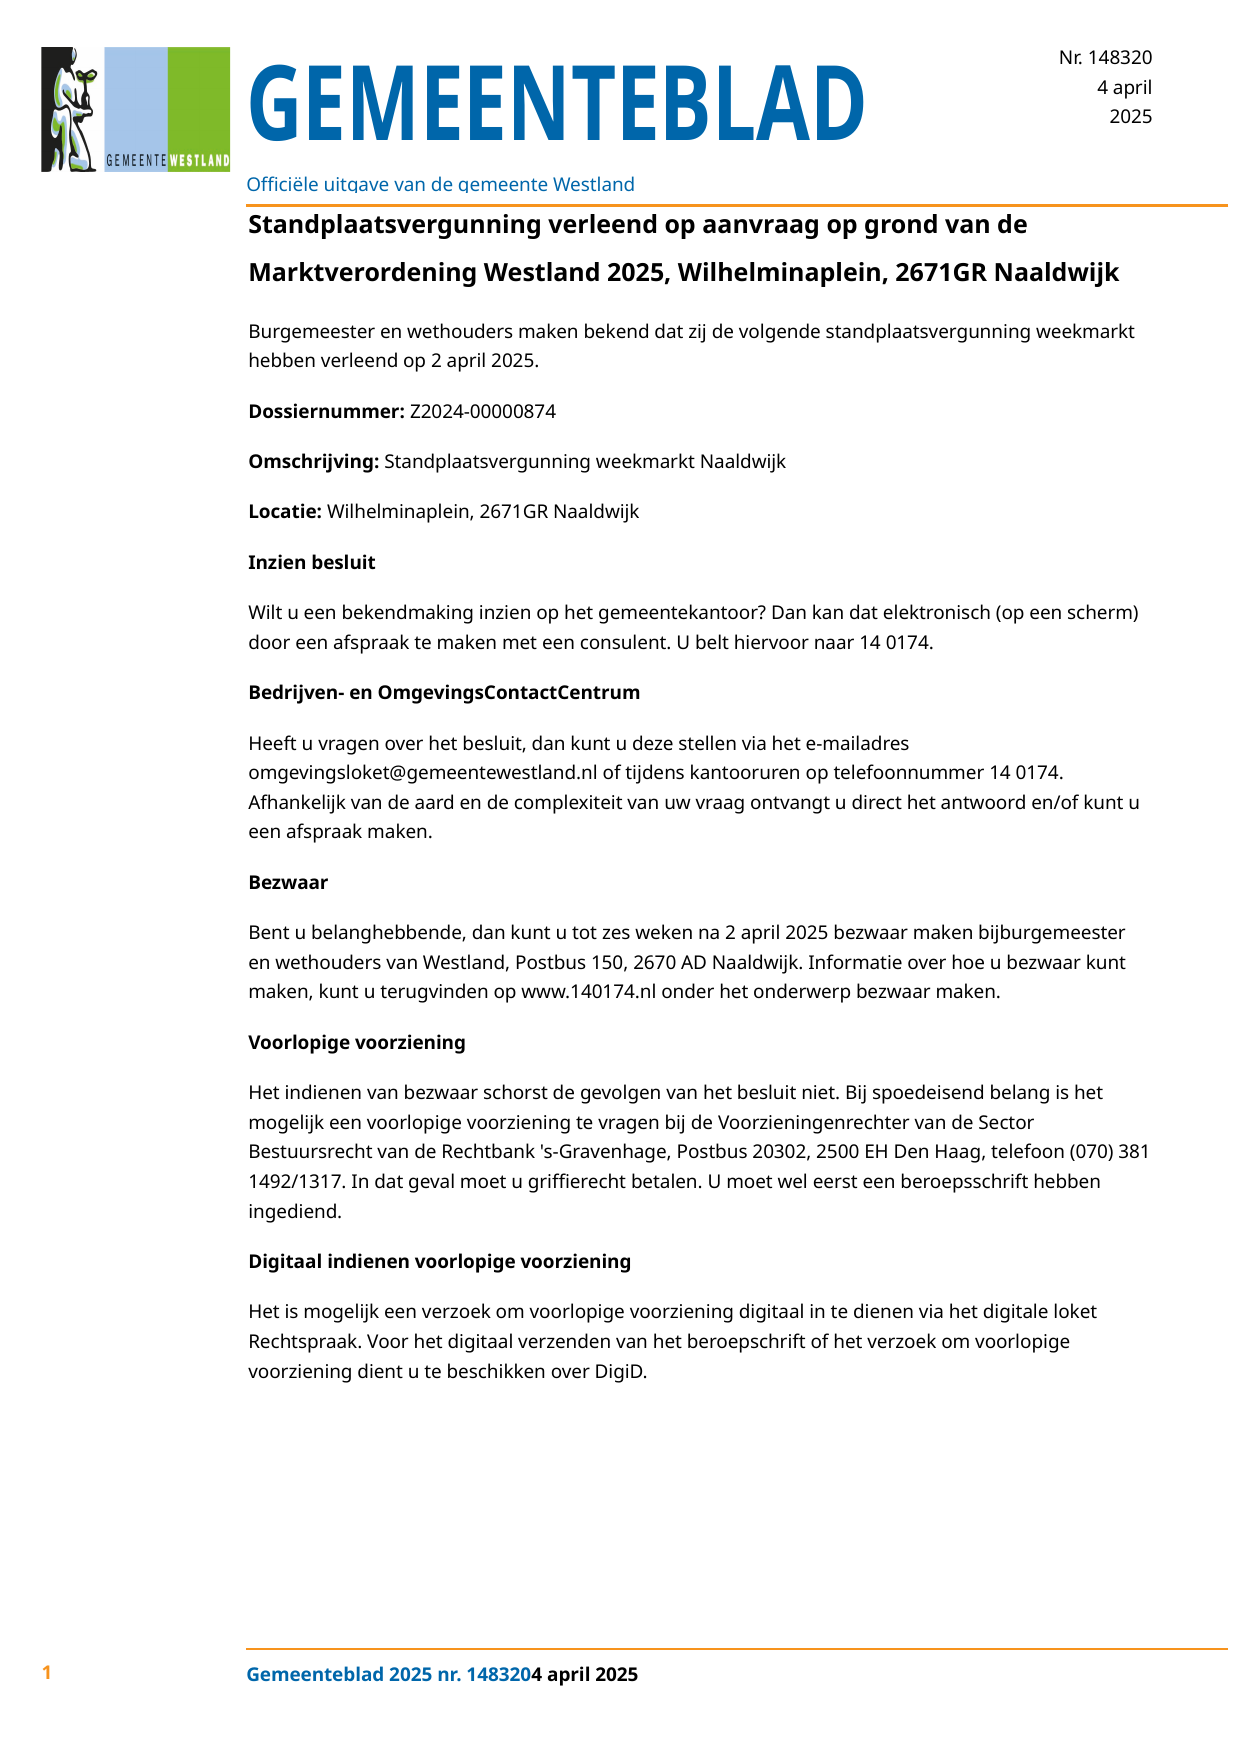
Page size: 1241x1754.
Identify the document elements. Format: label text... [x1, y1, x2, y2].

text Bent u belanghebbende, dan kunt u tot zes weken na 2 april 2025 bezwaar maken bijburgemeester en wethouders van Westland, Postbus 150, 2670 AD Naaldwijk. Informatie over hoe u bezwaar kunt maken, kunt u terugvinden op www.140174.nl onder het onderwerp bezwaar maken. [248, 919, 1152, 1004]
text Omschrijving: Standplaatsvergunning weekmarkt Naaldwijk [248, 448, 1152, 474]
text Het is mogelijk een verzoek om voorlopige voorziening digitaal in te dienen via het digitale loket Rechtspraak. Voor het digitaal verzenden van het beroepschrift of het verzoek om voorlopige voorziening dient u te beschikken over DigiD. [248, 1299, 1152, 1384]
text Wilt u een bekendmaking inzien op het gemeentekantoor? Dan kan dat elektronisch (op een scherm) door een afspraak te maken met een consulent. U belt hiervoor naar 14 0174. [248, 599, 1152, 655]
text Locatie: Wilhelminaplein, 2671GR Naaldwijk [248, 499, 1152, 524]
text Voorlopige voorziening [248, 1029, 1152, 1055]
text Inzien besluit [248, 549, 1152, 575]
text Het indienen van bezwaar schorst de gevolgen van het besluit niet. Bij spoedeisend belang is het mogelijk een voorlopige voorziening te vragen bij de Voorzieningenrechter van de Sector Bestuursrecht van de Rechtbank 's-Gravenhage, Postbus 20302, 2500 EH Den Haag, telefoon (070) 381 1492/1317. In dat geval moet u griffierecht betalen. U moet wel eerst een beroepsschrift hebben ingediend. [248, 1079, 1152, 1224]
text Bezwaar [248, 869, 1152, 895]
text Heeft u vragen over het besluit, dan kunt u deze stellen via het e-mailadres omgevingsloket@gemeentewestland.nl of tijdens kantooruren op telefoonnummer 14 0174. Afhankelijk van de aard en de complexiteit van uw vraag ontvangt u direct het antwoord en/of kunt u een afspraak maken. [248, 730, 1152, 844]
picture [41, 47, 231, 172]
text Standplaatsvergunning verleend op aanvraag op grond van de Marktverordening Westland 2025, Wilhelminaplein, 2671GR Naaldwijk [248, 207, 1152, 288]
text Dossiernummer: Z2024-00000874 [248, 398, 1152, 424]
text Bedrijven- en OmgevingsContactCentrum [248, 679, 1152, 705]
text Digitaal indienen voorlopige voorziening [248, 1248, 1152, 1274]
text Burgemeester en wethouders maken bekend dat zij de volgende standplaatsvergunning weekmarkt hebben verleend op 2 april 2025. [248, 318, 1152, 373]
